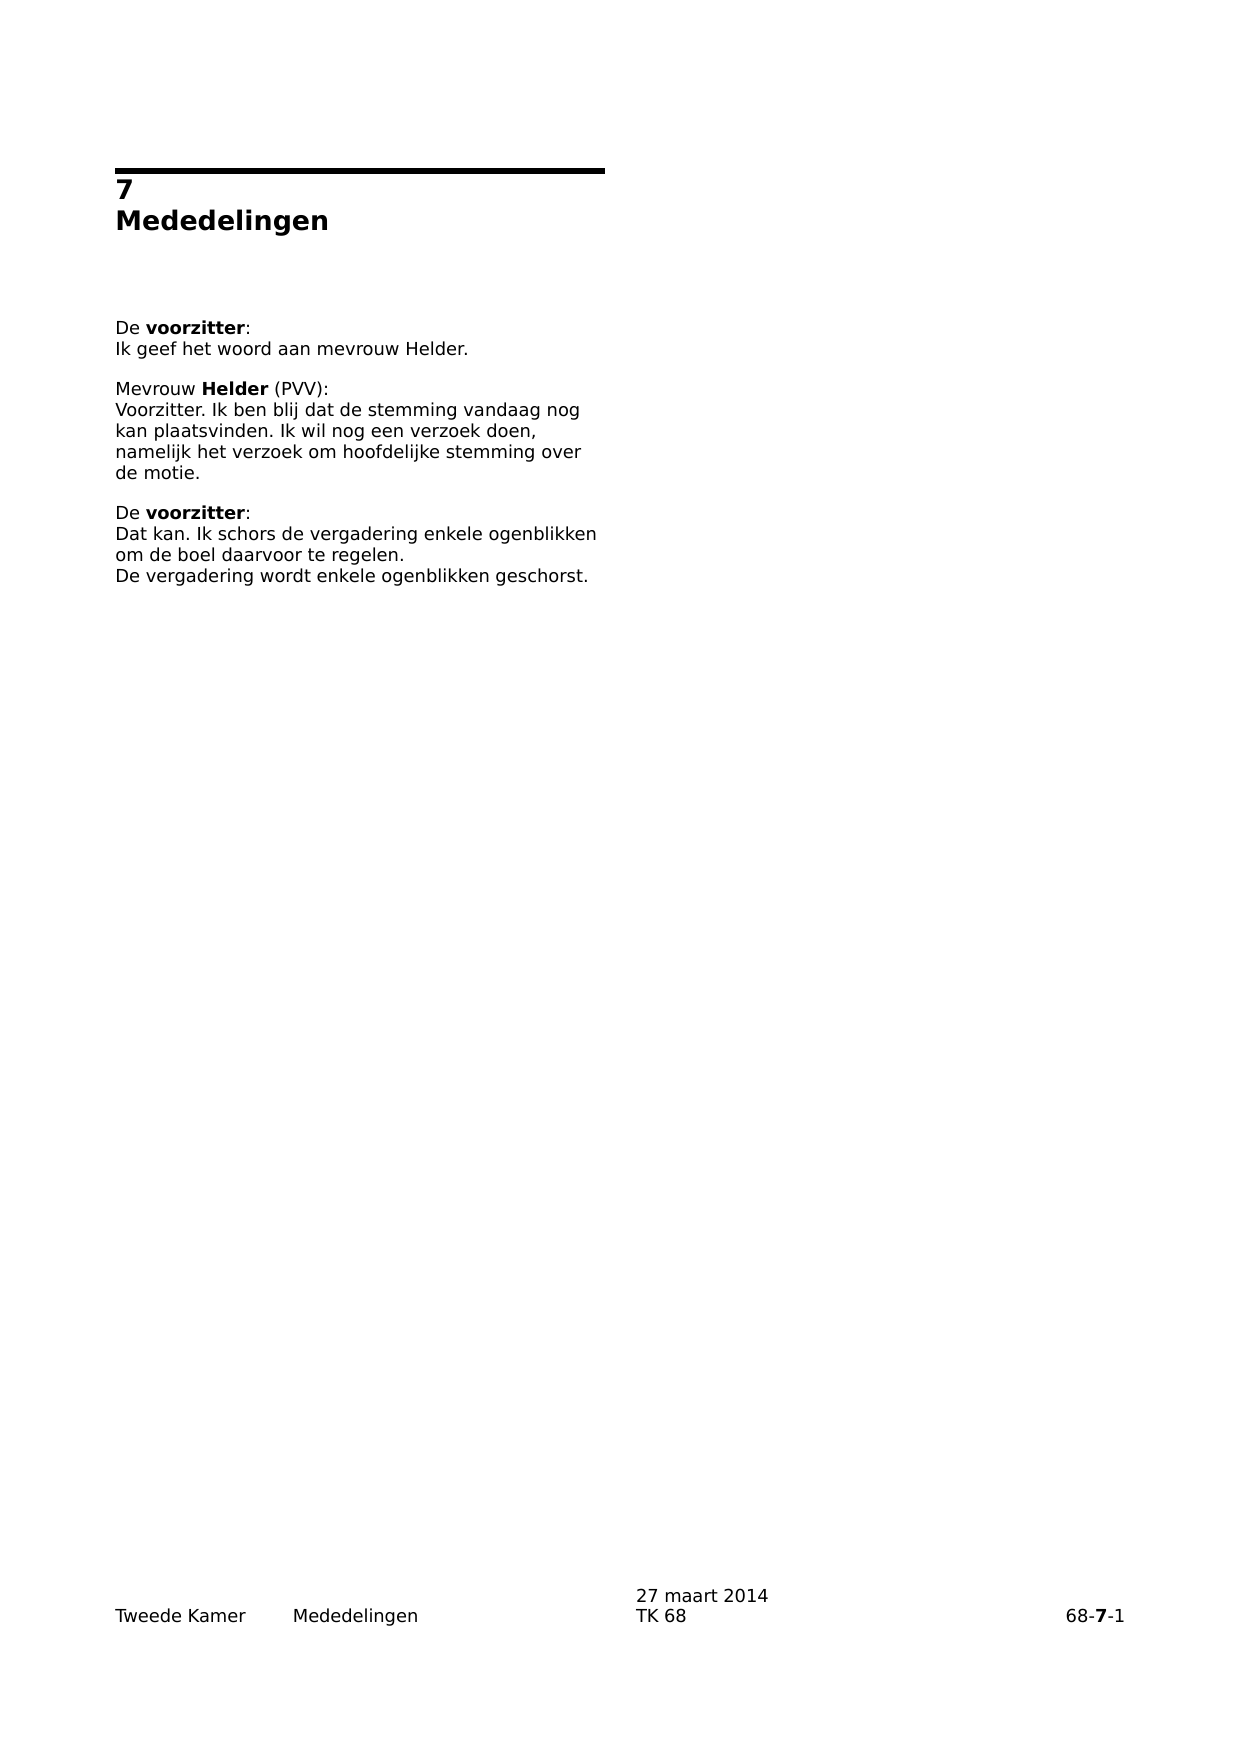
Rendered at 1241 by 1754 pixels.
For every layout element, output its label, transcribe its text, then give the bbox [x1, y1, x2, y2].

text De voorzitter: [115, 503, 605, 524]
title 7 Mededelingen [115, 174, 605, 237]
text Voorzitter. Ik ben blij dat de stemming vandaag nog kan plaatsvinden. Ik wil nog een verzoek doen, namelijk het verzoek om hoofdelijke stemming over de motie. [115, 400, 605, 483]
text De voorzitter: [115, 318, 605, 338]
text Dat kan. Ik schors de vergadering enkele ogenblikken om de boel daarvoor te regelen. [115, 524, 605, 566]
text Mevrouw Helder (PVV): [115, 379, 605, 400]
text Ik geef het woord aan mevrouw Helder. [115, 338, 605, 359]
text De vergadering wordt enkele ogenblikken geschorst. [115, 566, 605, 586]
